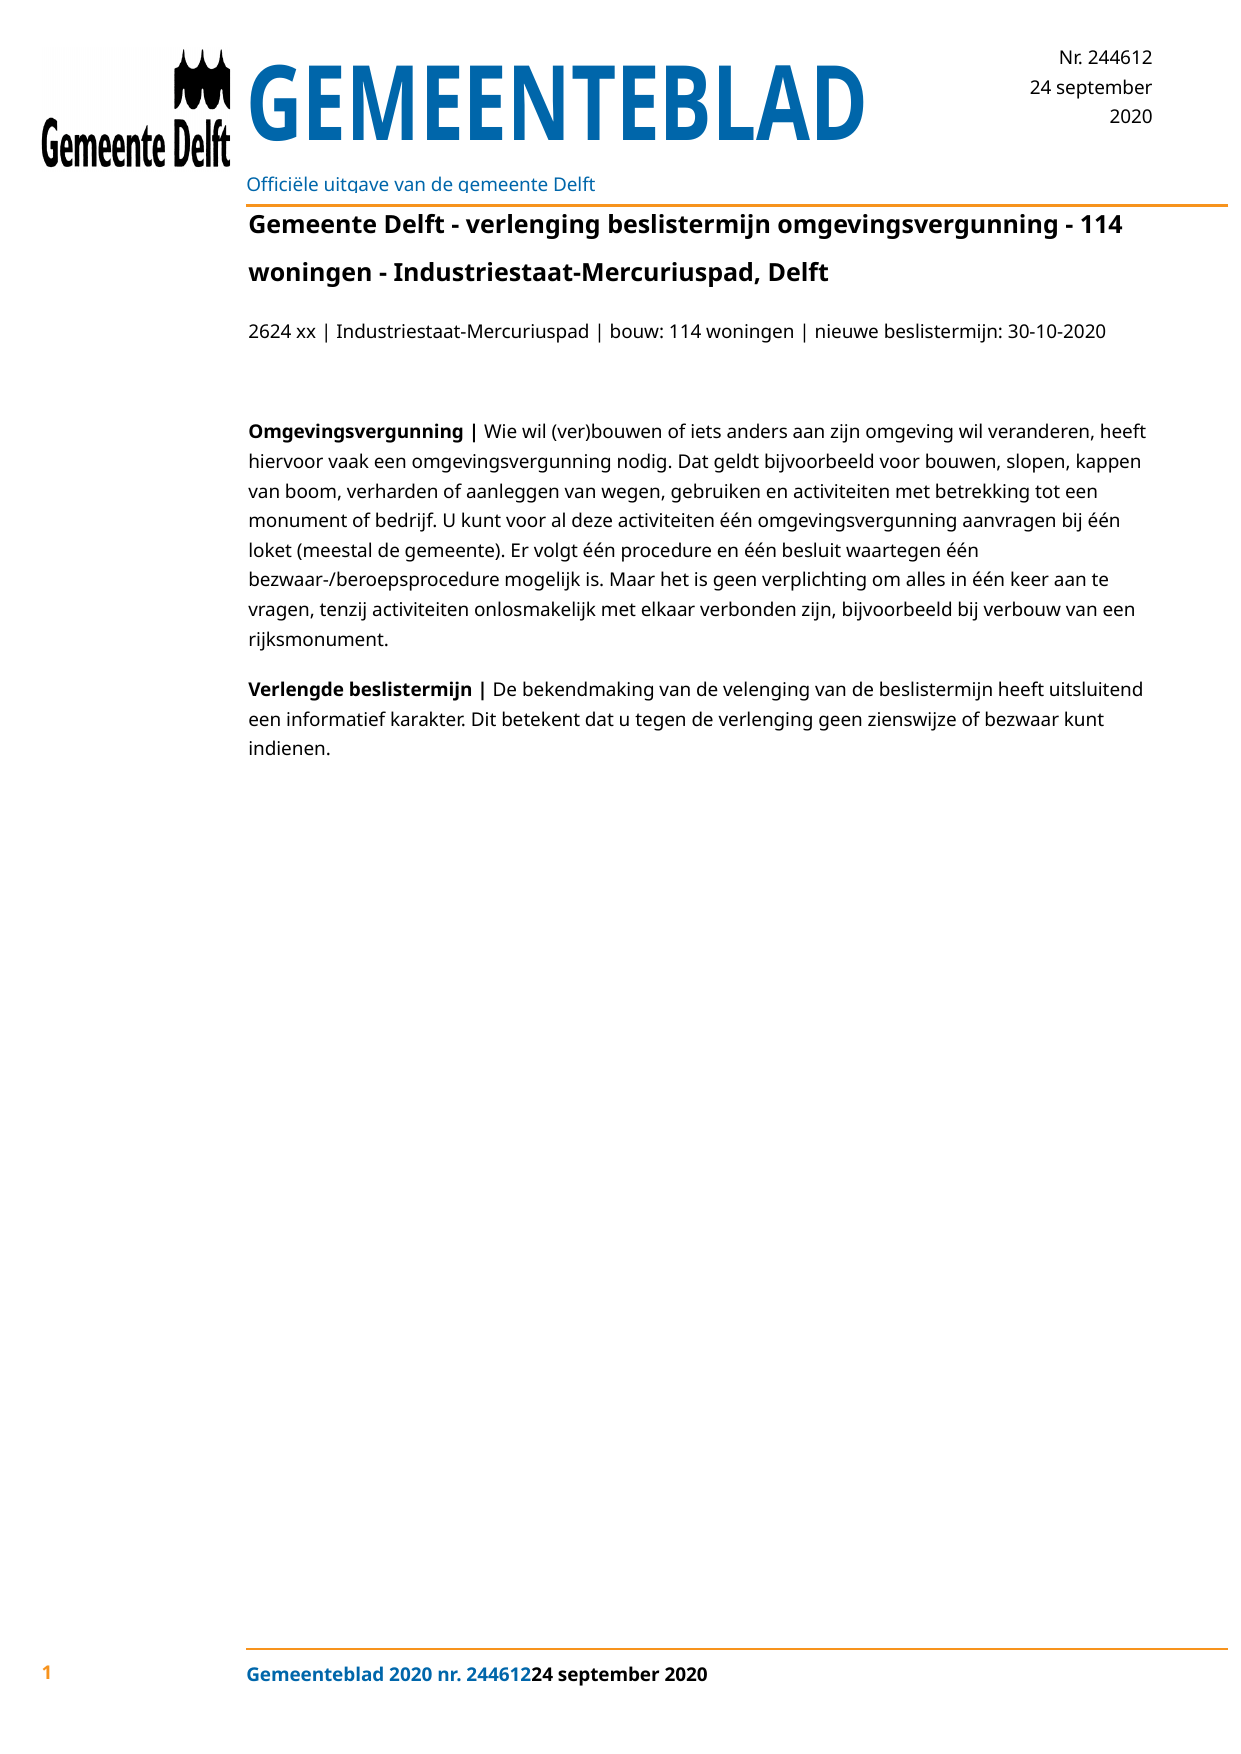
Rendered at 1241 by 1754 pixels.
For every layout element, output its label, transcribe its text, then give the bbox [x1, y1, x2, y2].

picture [41, 47, 231, 172]
text Verlengde beslistermijn | De bekendmaking van de velenging van de beslistermijn heeft uitsluitend een informatief karakter. Dit betekent dat u tegen de verlenging geen zienswijze of bezwaar kunt indienen. [248, 676, 1152, 761]
text Gemeente Delft - verlenging beslistermijn omgevingsvergunning - 114 woningen - Industriestaat-Mercuriuspad, Delft [248, 207, 1152, 288]
text 2624 xx | Industriestaat-Mercuriuspad | bouw: 114 woningen | nieuwe beslistermijn: 30-10-2020 [248, 318, 1152, 344]
text Omgevingsvergunning | Wie wil (ver)bouwen of iets anders aan zijn omgeving wil veranderen, heeft hiervoor vaak een omgevingsvergunning nodig. Dat geldt bijvoorbeeld voor bouwen, slopen, kappen van boom, verharden of aanleggen van wegen, gebruiken en activiteiten met betrekking tot een monument of bedrijf. U kunt voor al deze activiteiten één omgevingsvergunning aanvragen bij één loket (meestal de gemeente). Er volgt één procedure en één besluit waartegen één bezwaar-/beroepsprocedure mogelijk is. Maar het is geen verplichting om alles in één keer aan te vragen, tenzij activiteiten onlosmakelijk met elkaar verbonden zijn, bijvoorbeeld bij verbouw van een rijksmonument. [248, 419, 1152, 652]
